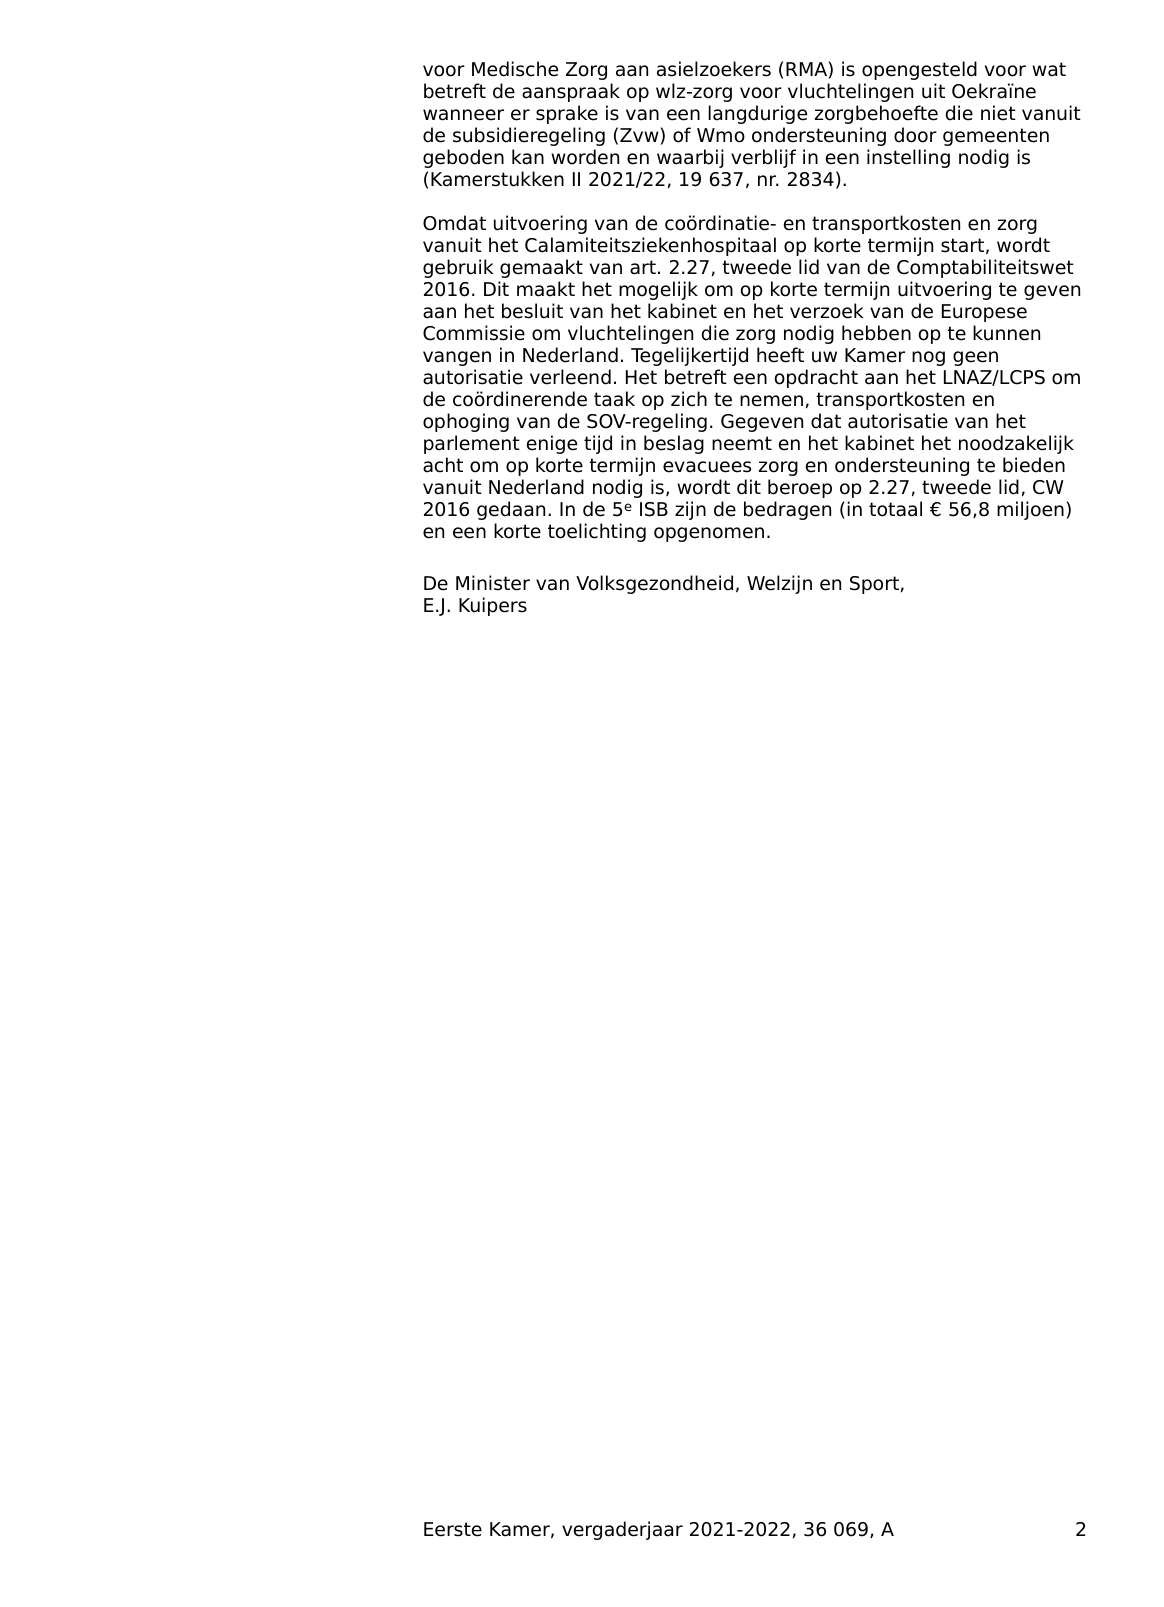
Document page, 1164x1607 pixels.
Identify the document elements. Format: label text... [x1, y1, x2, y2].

text De Minister van Volksgezondheid, Welzijn en Sport, E.J. Kuipers [422, 573, 1087, 617]
text voor Medische Zorg aan asielzoekers (RMA) is opengesteld voor wat betreft de aanspraak op wlz-zorg voor vluchtelingen uit Oekraïne wanneer er sprake is van een langdurige zorgbehoefte die niet vanuit de subsidieregeling (Zvw) of Wmo ondersteuning door gemeenten geboden kan worden en waarbij verblijf in een instelling nodig is (Kamerstukken II 2021/22, 19 637, nr. 2834). [422, 59, 1087, 191]
text Omdat uitvoering van de coördinatie- en transportkosten en zorg vanuit het Calamiteitsziekenhospitaal op korte termijn start, wordt gebruik gemaakt van art. 2.27, tweede lid van de Comptabiliteitswet 2016. Dit maakt het mogelijk om op korte termijn uitvoering te geven aan het besluit van het kabinet en het verzoek van de Europese Commissie om vluchtelingen die zorg nodig hebben op te kunnen vangen in Nederland. Tegelijkertijd heeft uw Kamer nog geen autorisatie verleend. Het betreft een opdracht aan het LNAZ/LCPS om de coördinerende taak op zich te nemen, transportkosten en ophoging van de SOV-regeling. Gegeven dat autorisatie van het parlement enige tijd in beslag neemt en het kabinet het noodzakelijk acht om op korte termijn evacuees zorg en ondersteuning te bieden vanuit Nederland nodig is, wordt dit beroep op 2.27, tweede lid, CW 2016 gedaan. In de 5e ISB zijn de bedragen (in totaal € 56,8 miljoen) en een korte toelichting opgenomen. [422, 213, 1087, 543]
